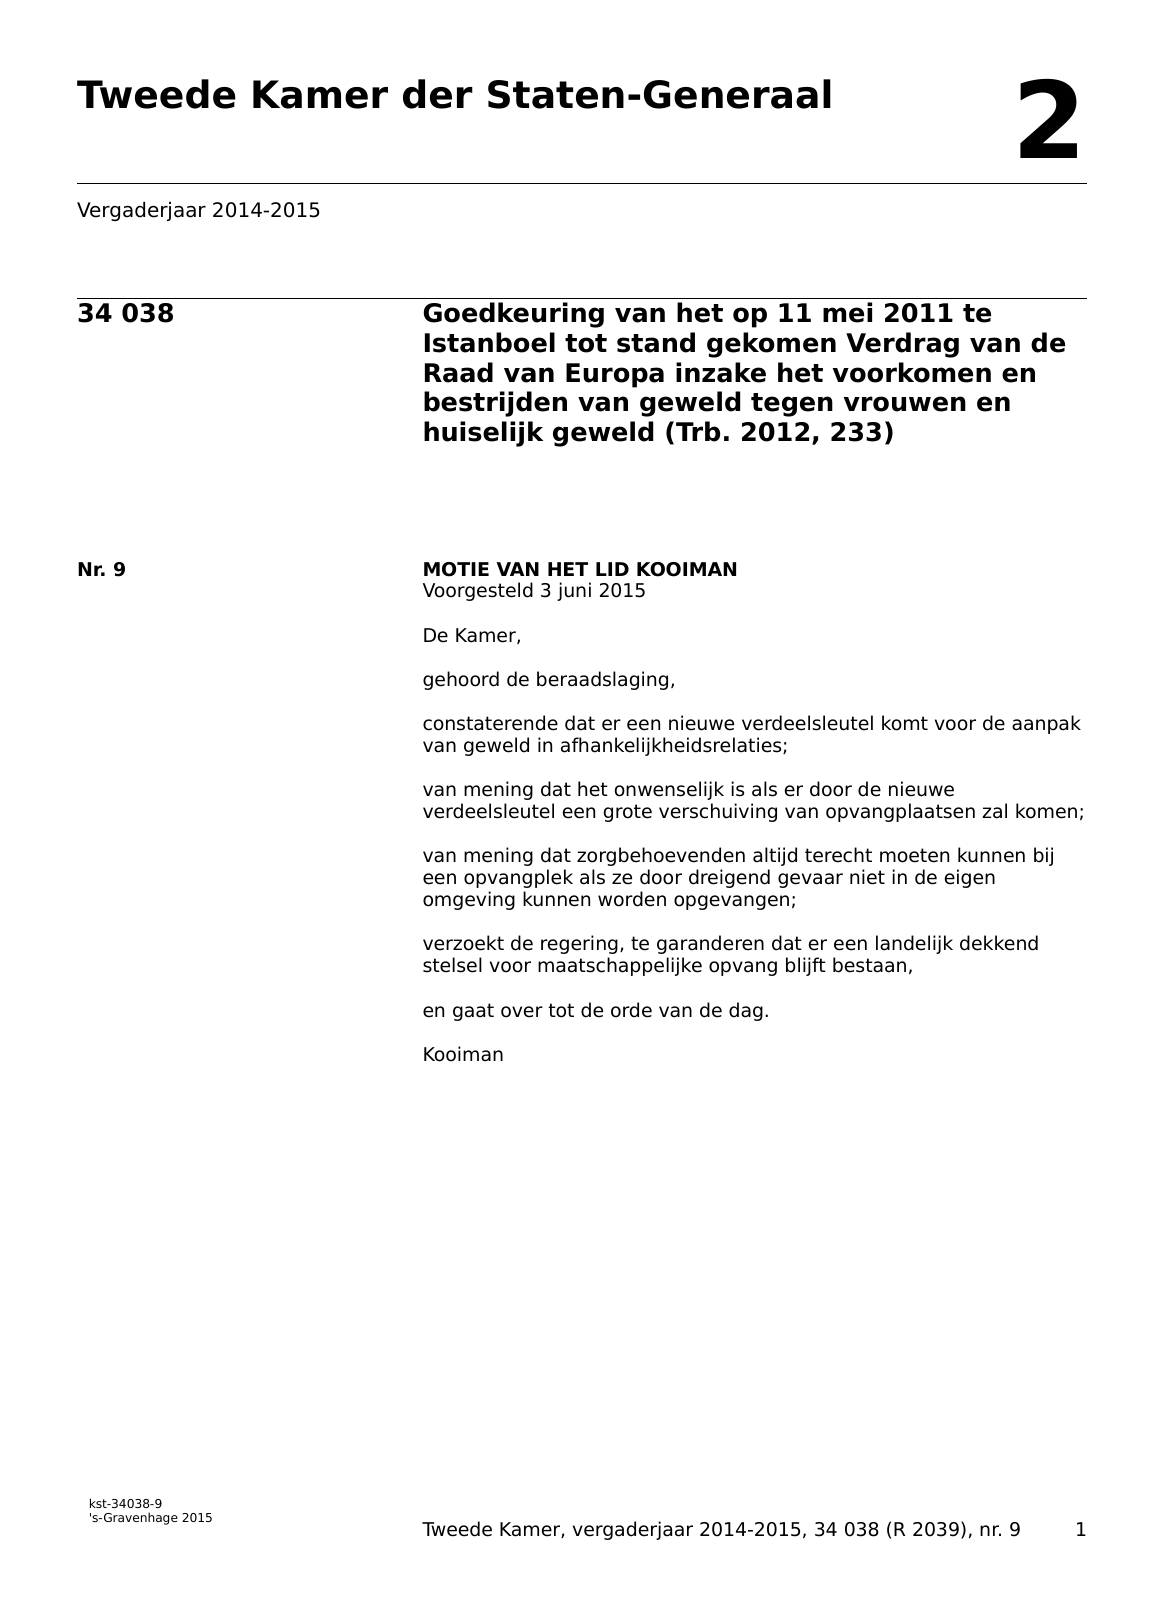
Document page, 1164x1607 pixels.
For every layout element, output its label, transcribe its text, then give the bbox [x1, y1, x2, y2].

text gehoord de beraadslaging, [422, 669, 1087, 691]
text Kooiman [422, 1044, 1087, 1066]
text constaterende dat er een nieuwe verdeelsleutel komt voor de aanpak van geweld in afhankelijkheidsrelaties; [422, 713, 1087, 757]
text verzoekt de regering, te garanderen dat er een landelijk dekkend stelsel voor maatschappelijke opvang blijft bestaan, [422, 933, 1087, 977]
subtitle Nr. 9 MOTIE VAN HET LID KOOIMAN [77, 558, 1087, 580]
table_header 2 [886, 59, 1087, 183]
text 's-Gravenhage 2015 [88, 1511, 323, 1525]
text Voorgesteld 3 juni 2015 [422, 580, 1087, 602]
subtitle 34 038 Goedkeuring van het op 11 mei 2011 te Istanboel tot stand gekomen Verdrag van de Raad van Europa inzake het voorkomen en bestrijden van geweld tegen vrouwen en huiselijk geweld (Trb. 2012, 233) [77, 299, 1087, 447]
text van mening dat zorgbehoevenden altijd terecht moeten kunnen bij een opvangplek als ze door dreigend gevaar niet in de eigen omgeving kunnen worden opgevangen; [422, 845, 1087, 911]
table_header Tweede Kamer der Staten-Generaal [77, 59, 886, 183]
text van mening dat het onwenselijk is als er door de nieuwe verdeelsleutel een grote verschuiving van opvangplaatsen zal komen; [422, 779, 1087, 823]
text De Kamer, [422, 624, 1087, 647]
text kst-34038-9 [88, 1497, 323, 1511]
text en gaat over tot de orde van de dag. [422, 999, 1087, 1021]
table_cell Vergaderjaar 2014-2015 [77, 184, 1087, 298]
